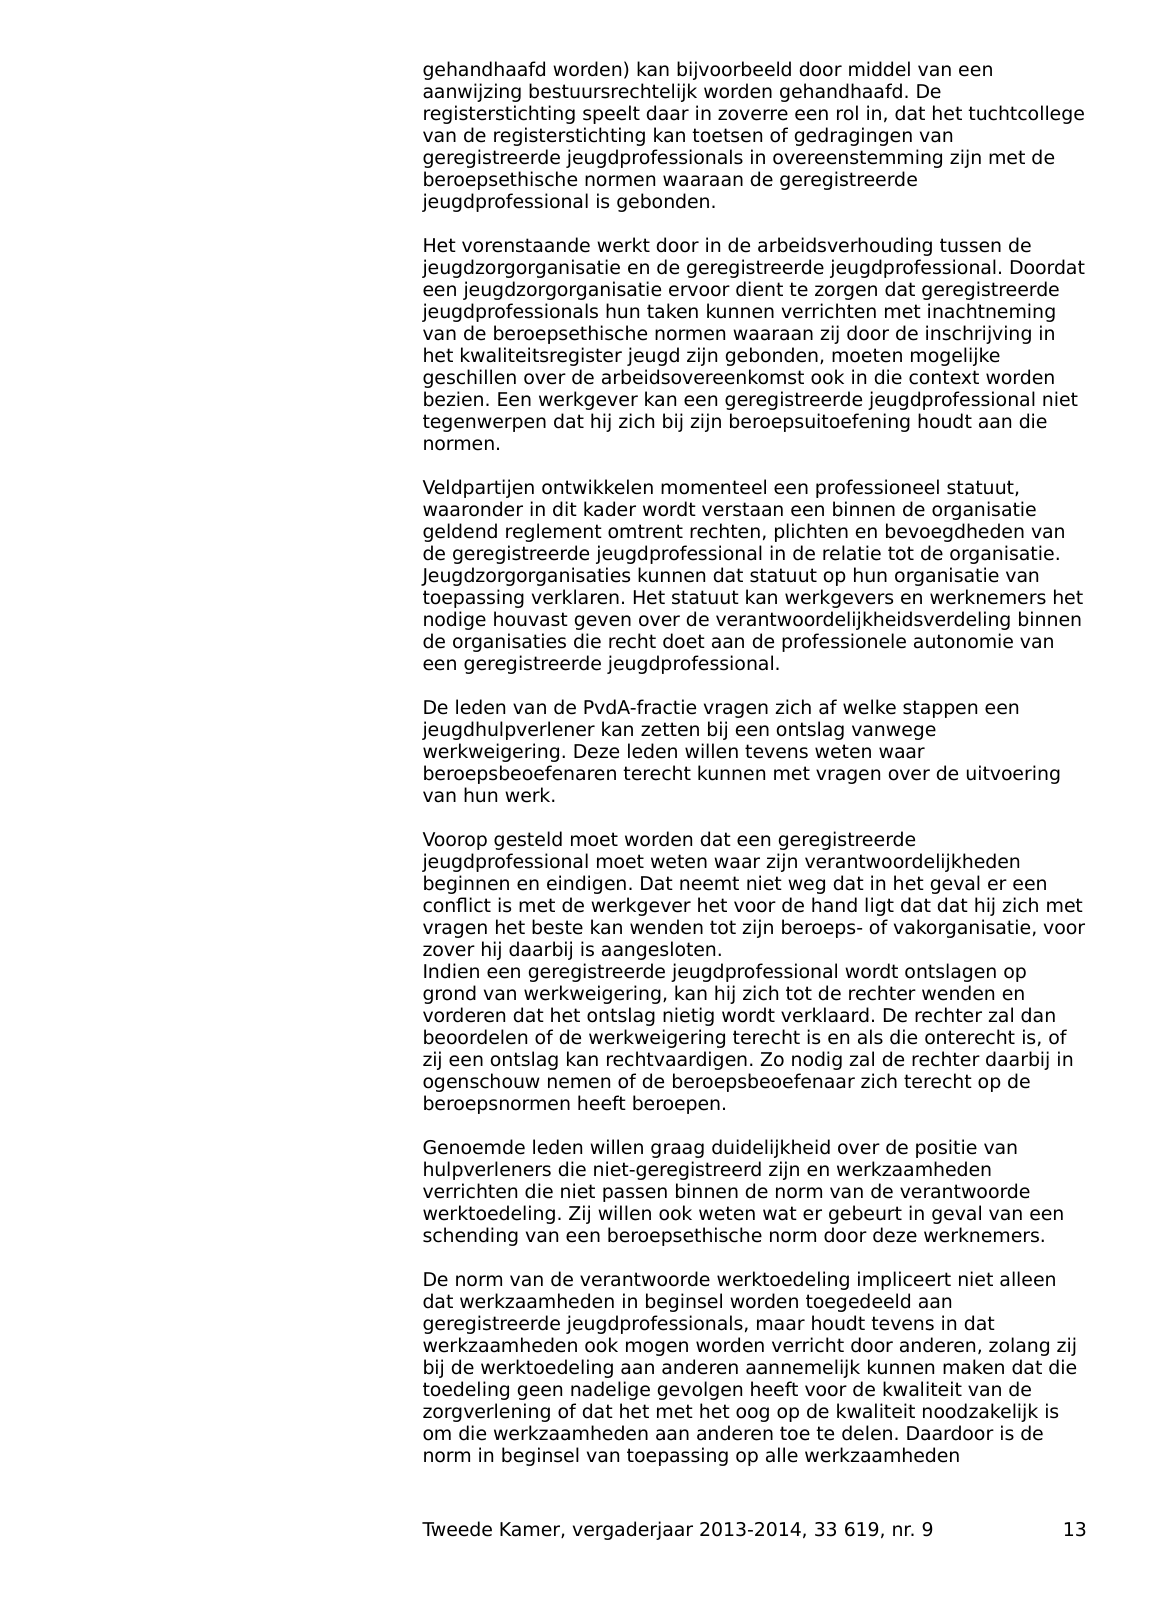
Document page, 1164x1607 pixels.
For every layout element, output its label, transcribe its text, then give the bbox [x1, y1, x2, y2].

text Indien een geregistreerde jeugdprofessional wordt ontslagen op grond van werkweigering, kan hij zich tot de rechter wenden en vorderen dat het ontslag nietig wordt verklaard. De rechter zal dan beoordelen of de werkweigering terecht is en als die onterecht is, of zij een ontslag kan rechtvaardigen. Zo nodig zal de rechter daarbij in ogenschouw nemen of de beroepsbeoefenaar zich terecht op de beroepsnormen heeft beroepen. [422, 961, 1087, 1115]
text Veldpartijen ontwikkelen momenteel een professioneel statuut, waaronder in dit kader wordt verstaan een binnen de organisatie geldend reglement omtrent rechten, plichten en bevoegdheden van de geregistreerde jeugdprofessional in de relatie tot de organisatie. Jeugdzorgorganisaties kunnen dat statuut op hun organisatie van toepassing verklaren. Het statuut kan werkgevers en werknemers het nodige houvast geven over de verantwoordelijkheidsverdeling binnen de organisaties die recht doet aan de professionele autonomie van een geregistreerde jeugdprofessional. [422, 477, 1087, 675]
text Het vorenstaande werkt door in de arbeidsverhouding tussen de jeugdzorgorganisatie en de geregistreerde jeugdprofessional. Doordat een jeugdzorgorganisatie ervoor dient te zorgen dat geregistreerde jeugdprofessionals hun taken kunnen verrichten met inachtneming van de beroepsethische normen waaraan zij door de inschrijving in het kwaliteitsregister jeugd zijn gebonden, moeten mogelijke geschillen over de arbeidsovereenkomst ook in die context worden bezien. Een werkgever kan een geregistreerde jeugdprofessional niet tegenwerpen dat hij zich bij zijn beroepsuitoefening houdt aan die normen. [422, 235, 1087, 455]
text De norm van de verantwoorde werktoedeling impliceert niet alleen dat werkzaamheden in beginsel worden toegedeeld aan geregistreerde jeugdprofessionals, maar houdt tevens in dat werkzaamheden ook mogen worden verricht door anderen, zolang zij bij de werktoedeling aan anderen aannemelijk kunnen maken dat die toedeling geen nadelige gevolgen heeft voor de kwaliteit van de zorgverlening of dat het met het oog op de kwaliteit noodzakelijk is om die werkzaamheden aan anderen toe te delen. Daardoor is de norm in beginsel van toepassing op alle werkzaamheden [422, 1269, 1087, 1467]
text Genoemde leden willen graag duidelijkheid over de positie van hulpverleners die niet-geregistreerd zijn en werkzaamheden verrichten die niet passen binnen de norm van de verantwoorde werktoedeling. Zij willen ook weten wat er gebeurt in geval van een schending van een beroepsethische norm door deze werknemers. [422, 1137, 1087, 1247]
text gehandhaafd worden) kan bijvoorbeeld door middel van een aanwijzing bestuursrechtelijk worden gehandhaafd. De registerstichting speelt daar in zoverre een rol in, dat het tuchtcollege van de registerstichting kan toetsen of gedragingen van geregistreerde jeugdprofessionals in overeenstemming zijn met de beroepsethische normen waaraan de geregistreerde jeugdprofessional is gebonden. [422, 59, 1087, 213]
text Voorop gesteld moet worden dat een geregistreerde jeugdprofessional moet weten waar zijn verantwoordelijkheden beginnen en eindigen. Dat neemt niet weg dat in het geval er een conflict is met de werkgever het voor de hand ligt dat dat hij zich met vragen het beste kan wenden tot zijn beroeps- of vakorganisatie, voor zover hij daarbij is aangesloten. [422, 829, 1087, 961]
text De leden van de PvdA-fractie vragen zich af welke stappen een jeugdhulpverlener kan zetten bij een ontslag vanwege werkweigering. Deze leden willen tevens weten waar beroepsbeoefenaren terecht kunnen met vragen over de uitvoering van hun werk. [422, 697, 1087, 807]
